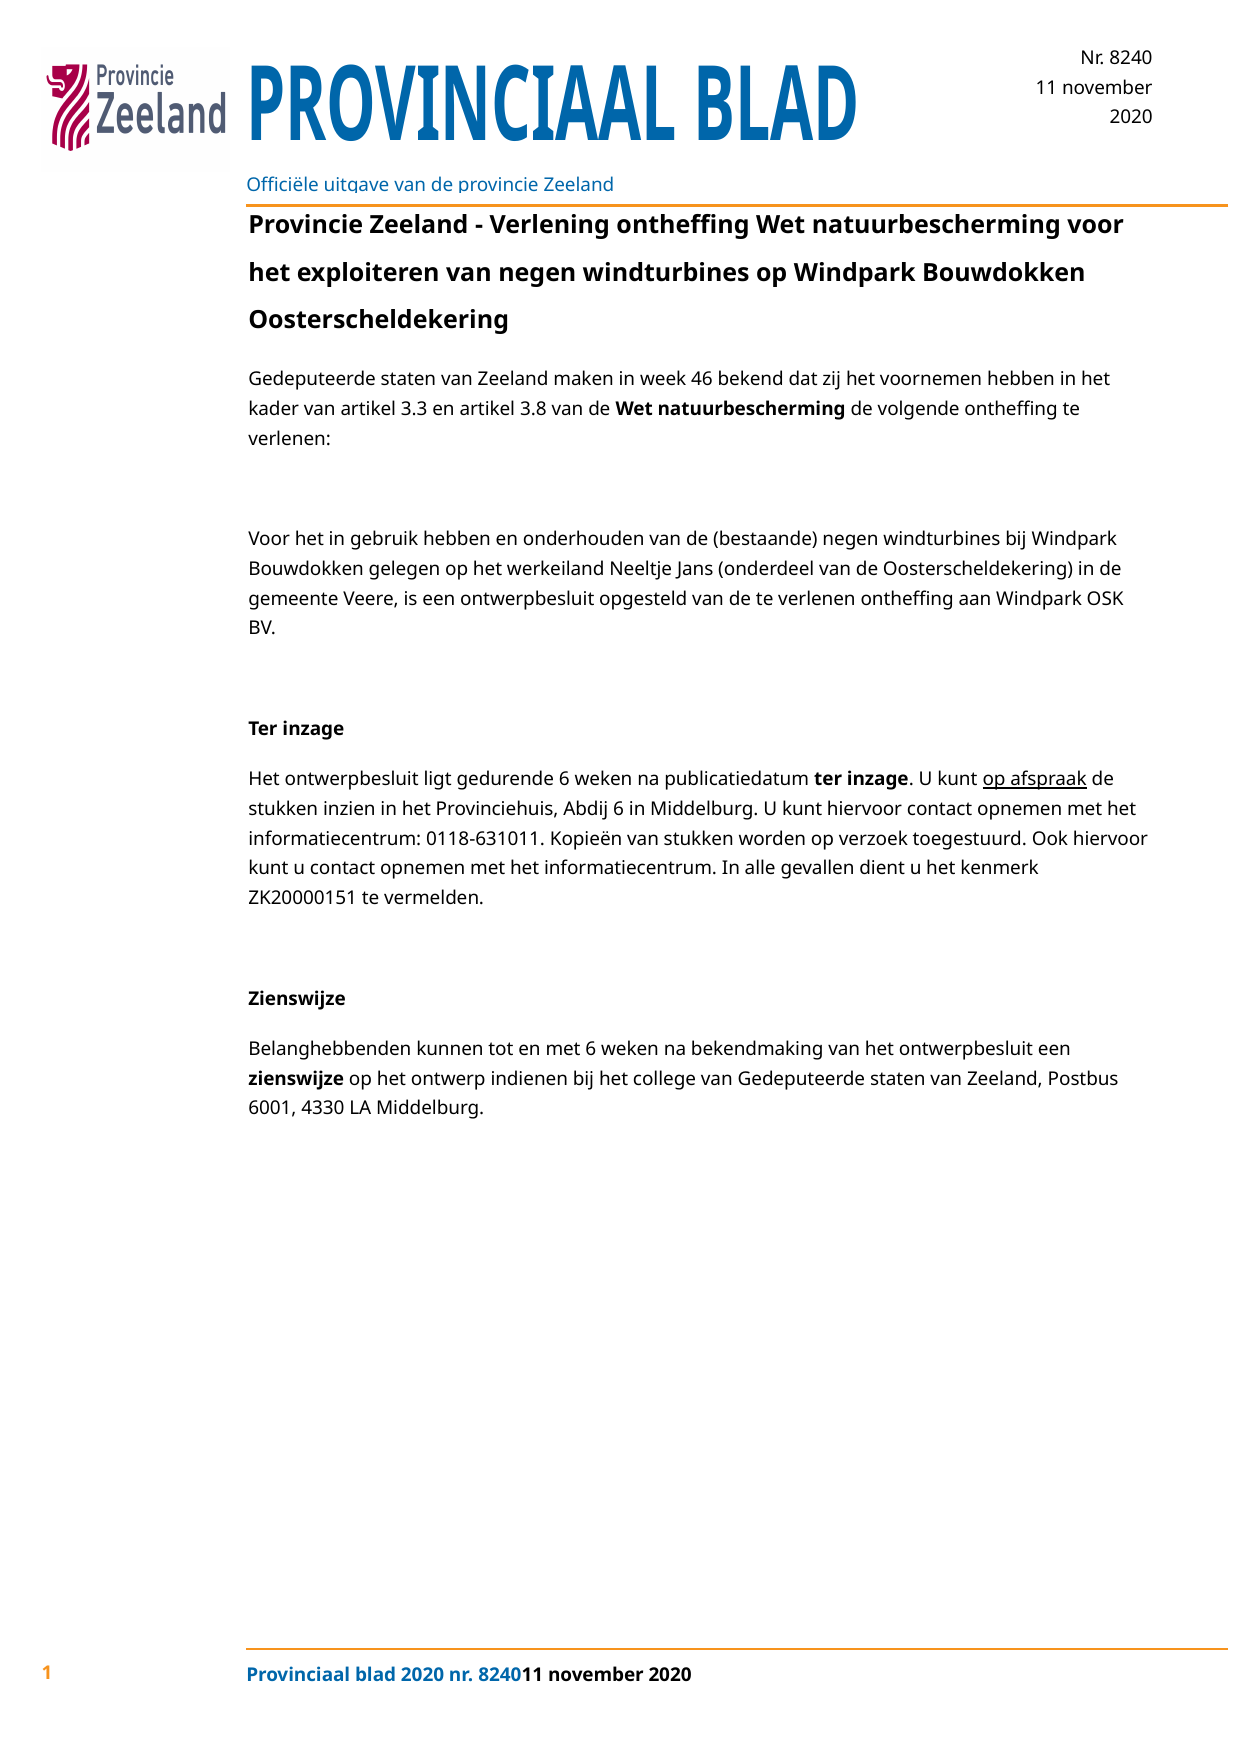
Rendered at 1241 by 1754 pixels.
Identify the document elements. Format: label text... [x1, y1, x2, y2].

picture [41, 47, 231, 172]
text Provincie Zeeland - Verlening ontheffing Wet natuurbescherming voor het exploiteren van negen windturbines op Windpark Bouwdokken Oosterscheldekering [248, 207, 1152, 336]
text Belanghebbenden kunnen tot en met 6 weken na bekendmaking van het ontwerpbesluit een zienswijze op het ontwerp indienen bij het college van Gedeputeerde staten van Zeeland, Postbus 6001, 4330 LA Middelburg. [248, 1035, 1152, 1120]
text Gedeputeerde staten van Zeeland maken in week 46 bekend dat zij het voornemen hebben in het kader van artikel 3.3 en artikel 3.8 van de Wet natuurbescherming de volgende ontheffing te verlenen: [248, 366, 1152, 450]
text Voor het in gebruik hebben en onderhouden van de (bestaande) negen windturbines bij Windpark Bouwdokken gelegen op het werkeiland Neeltje Jans (onderdeel van de Oosterscheldekering) in de gemeente Veere, is een ontwerpbesluit opgesteld van de te verlenen ontheffing aan Windpark OSK BV. [248, 526, 1152, 640]
text Zienswijze [248, 985, 1152, 1010]
text Het ontwerpbesluit ligt gedurende 6 weken na publicatiedatum ter inzage. U kunt op afspraak de stukken inzien in het Provinciehuis, Abdij 6 in Middelburg. U kunt hiervoor contact opnemen met het informatiecentrum: 0118-631011. Kopieën van stukken worden op verzoek toegestuurd. Ook hiervoor kunt u contact opnemen met het informatiecentrum. In alle gevallen dient u het kenmerk ZK20000151 te vermelden. [248, 766, 1152, 909]
text Ter inzage [248, 715, 1152, 741]
